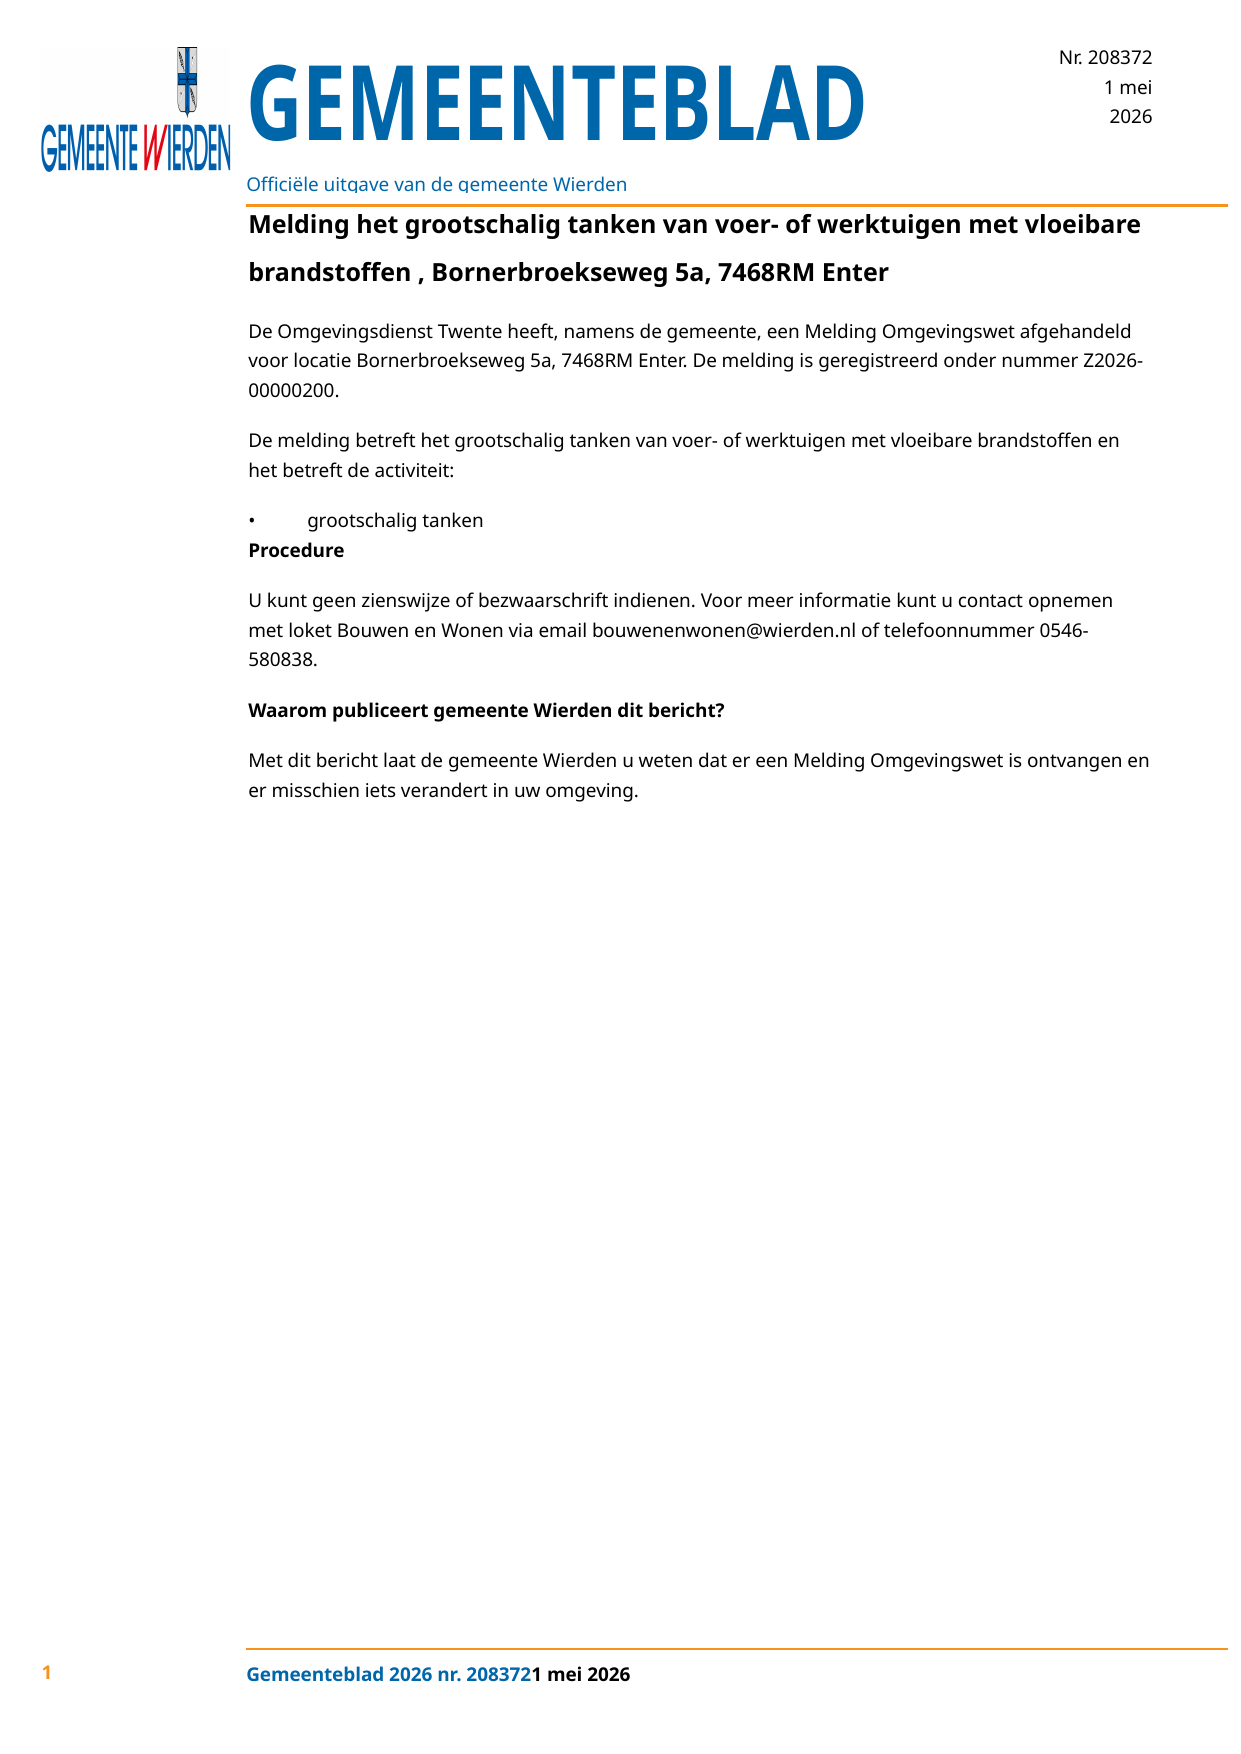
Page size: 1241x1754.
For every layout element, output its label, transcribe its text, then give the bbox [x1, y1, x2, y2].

text De Omgevingsdienst Twente heeft, namens de gemeente, een Melding Omgevingswet afgehandeld voor locatie Bornerbroekseweg 5a, 7468RM Enter. De melding is geregistreerd onder nummer Z2026-00000200. [248, 318, 1152, 403]
picture [41, 47, 231, 172]
text Waarom publiceert gemeente Wierden dit bericht? [248, 697, 1152, 723]
text De melding betreft het grootschalig tanken van voer- of werktuigen met vloeibare brandstoffen en het betreft de activiteit: [248, 427, 1152, 483]
text Melding het grootschalig tanken van voer- of werktuigen met vloeibare brandstoffen , Bornerbroekseweg 5a, 7468RM Enter [248, 207, 1152, 288]
list grootschalig tanken [248, 507, 1152, 533]
text Met dit bericht laat de gemeente Wierden u weten dat er een Melding Omgevingswet is ontvangen en er misschien iets verandert in uw omgeving. [248, 747, 1152, 803]
text Procedure [248, 537, 1152, 563]
text U kunt geen zienswijze of bezwaarschrift indienen. Voor meer informatie kunt u contact opnemen met loket Bouwen en Wonen via email bouwenenwonen@wierden.nl of telefoonnummer 0546-580838. [248, 587, 1152, 672]
